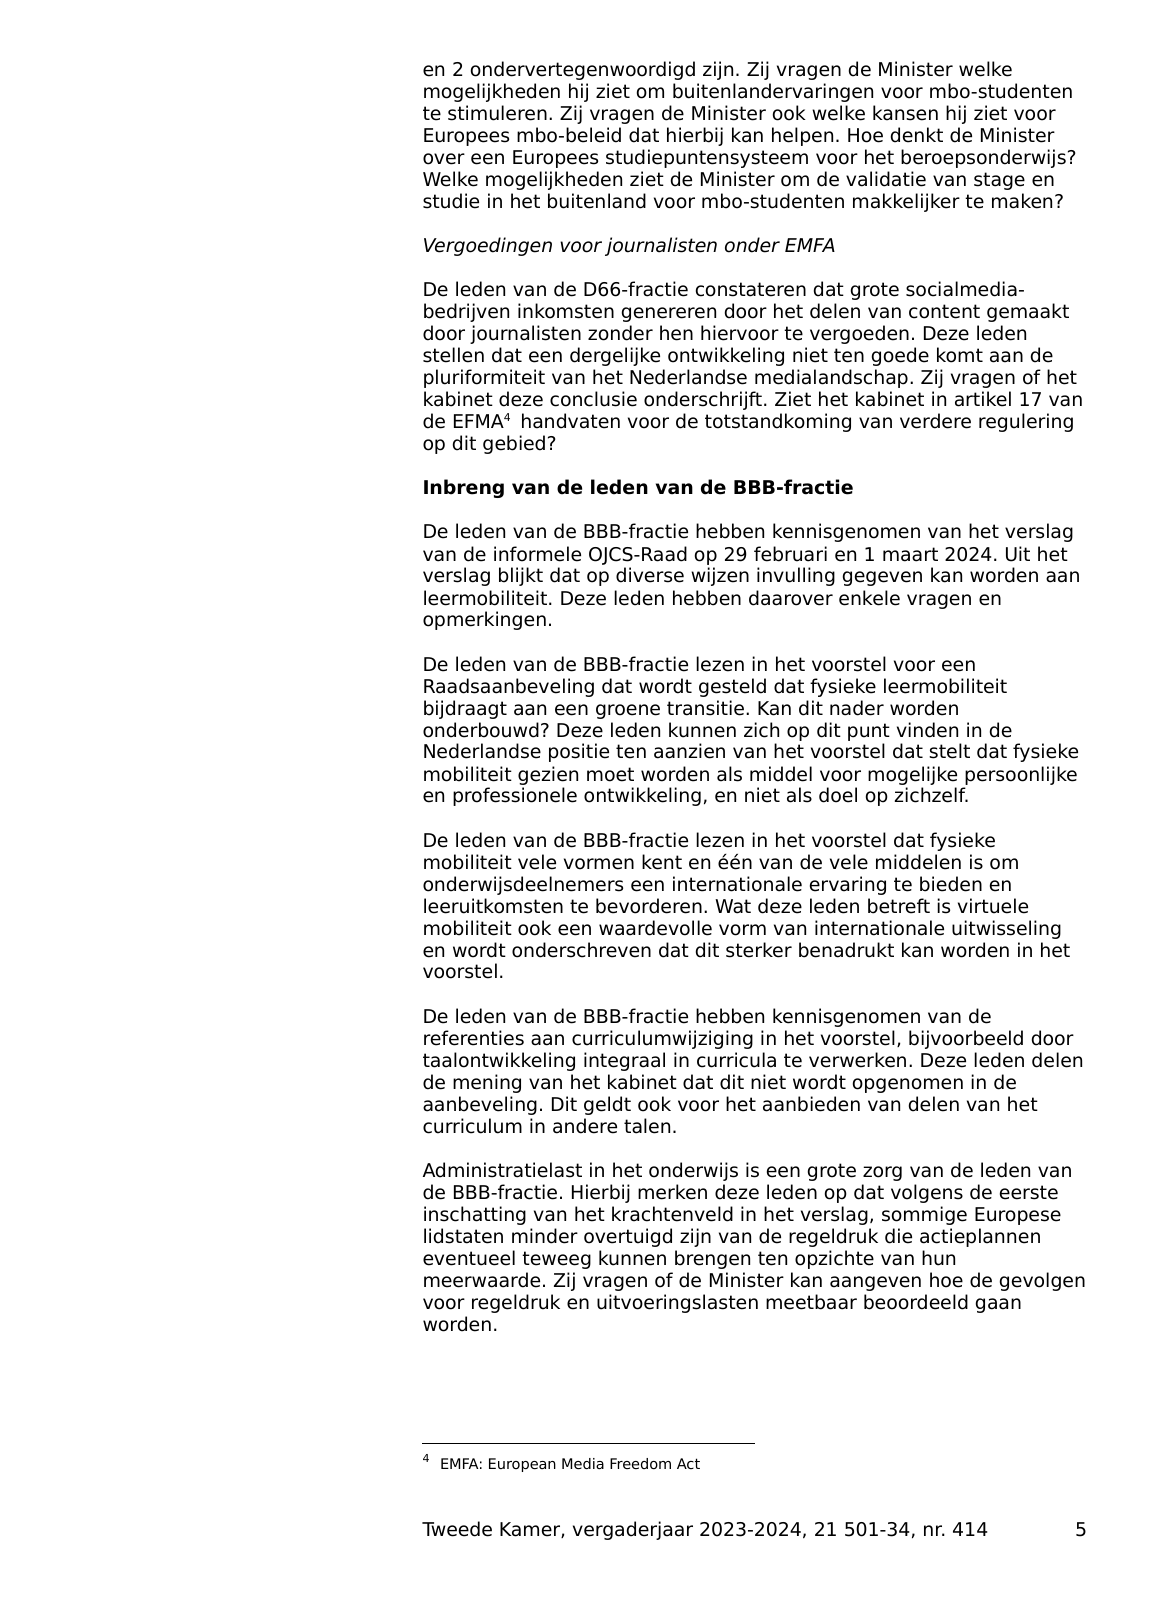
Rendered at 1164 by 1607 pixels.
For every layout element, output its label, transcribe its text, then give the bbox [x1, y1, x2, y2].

text De leden van de BBB-fractie lezen in het voorstel dat fysieke mobiliteit vele vormen kent en één van de vele middelen is om onderwijsdeelnemers een internationale ervaring te bieden en leeruitkomsten te bevorderen. Wat deze leden betreft is virtuele mobiliteit ook een waardevolle vorm van internationale uitwisseling en wordt onderschreven dat dit sterker benadrukt kan worden in het voorstel. [422, 829, 1087, 983]
text Administratielast in het onderwijs is een grote zorg van de leden van de BBB-fractie. Hierbij merken deze leden op dat volgens de eerste inschatting van het krachtenveld in het verslag, sommige Europese lidstaten minder overtuigd zijn van de regeldruk die actieplannen eventueel teweeg kunnen brengen ten opzichte van hun meerwaarde. Zij vragen of de Minister kan aangeven hoe de gevolgen voor regeldruk en uitvoeringslasten meetbaar beoordeeld gaan worden. [422, 1160, 1087, 1336]
text EMFA: European Media Freedom Act [422, 1452, 1087, 1474]
text De leden van de BBB-fractie hebben kennisgenomen van de referenties aan curriculumwijziging in het voorstel, bijvoorbeeld door taalontwikkeling integraal in curricula te verwerken. Deze leden delen de mening van het kabinet dat dit niet wordt opgenomen in de aanbeveling. Dit geldt ook voor het aanbieden van delen van het curriculum in andere talen. [422, 1006, 1087, 1137]
text De leden van de BBB-fractie lezen in het voorstel voor een Raadsaanbeveling dat wordt gesteld dat fysieke leermobiliteit bijdraagt aan een groene transitie. Kan dit nader worden onderbouwd? Deze leden kunnen zich op dit punt vinden in de Nederlandse positie ten aanzien van het voorstel dat stelt dat fysieke mobiliteit gezien moet worden als middel voor mogelijke persoonlijke en professionele ontwikkeling, en niet als doel op zichzelf. [422, 653, 1087, 807]
text De leden van de D66-fractie constateren dat grote socialmedia-bedrijven inkomsten genereren door het delen van content gemaakt door journalisten zonder hen hiervoor te vergoeden. Deze leden stellen dat een dergelijke ontwikkeling niet ten goede komt aan de pluriformiteit van het Nederlandse medialandschap. Zij vragen of het kabinet deze conclusie onderschrijft. Ziet het kabinet in artikel 17 van de EFMA handvaten voor de totstandkoming van verdere regulering op dit gebied? [422, 279, 1087, 455]
subtitle Inbreng van de leden van de BBB-fractie [422, 477, 1087, 499]
subtitle Vergoedingen voor journalisten onder EMFA [422, 235, 1087, 257]
text De leden van de BBB-fractie hebben kennisgenomen van het verslag van de informele OJCS-Raad op 29 februari en 1 maart 2024. Uit het verslag blijkt dat op diverse wijzen invulling gegeven kan worden aan leermobiliteit. Deze leden hebben daarover enkele vragen en opmerkingen. [422, 521, 1087, 631]
text en 2 ondervertegenwoordigd zijn. Zij vragen de Minister welke mogelijkheden hij ziet om buitenlandervaringen voor mbo-studenten te stimuleren. Zij vragen de Minister ook welke kansen hij ziet voor Europees mbo-beleid dat hierbij kan helpen. Hoe denkt de Minister over een Europees studiepuntensysteem voor het beroepsonderwijs? Welke mogelijkheden ziet de Minister om de validatie van stage en studie in het buitenland voor mbo-studenten makkelijker te maken? [422, 59, 1087, 213]
